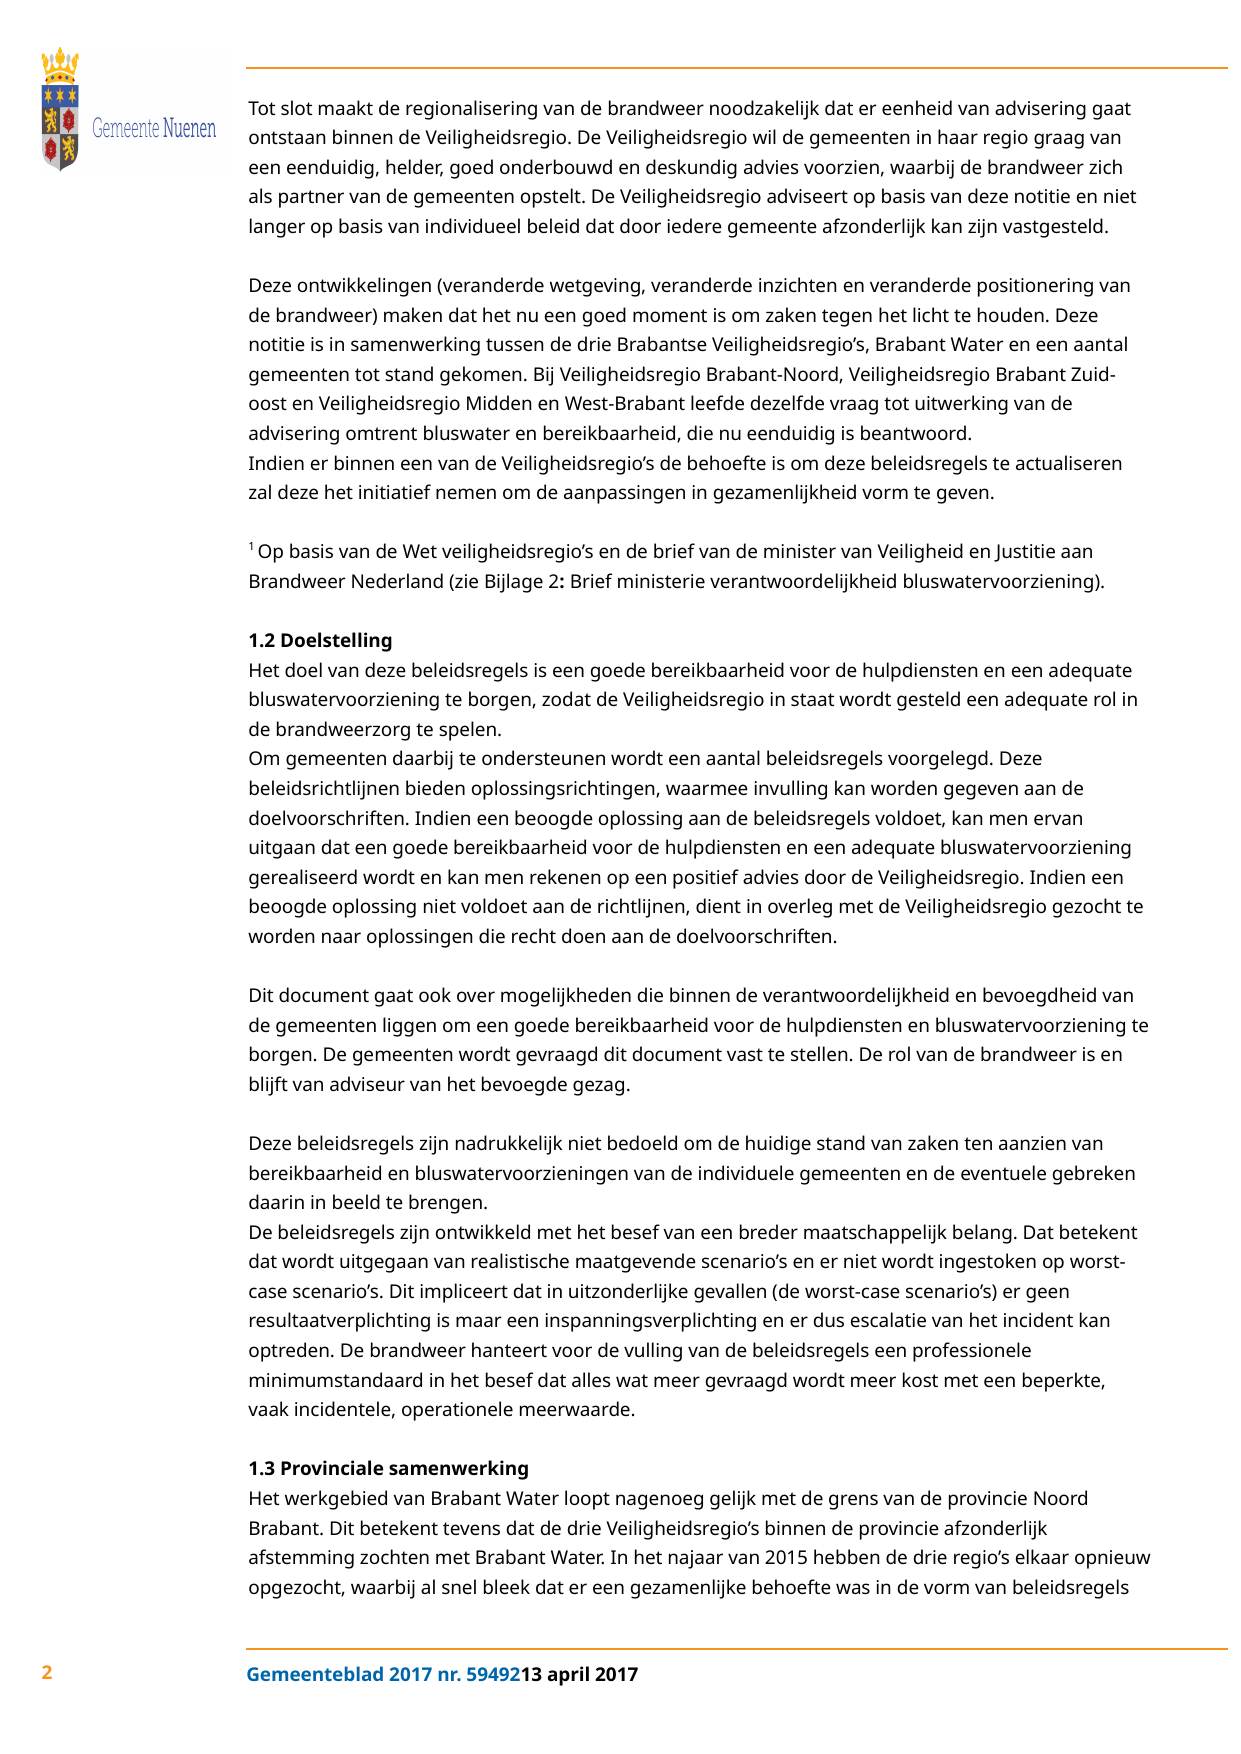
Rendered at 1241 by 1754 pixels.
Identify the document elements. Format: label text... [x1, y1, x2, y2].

text Om gemeenten daarbij te ondersteunen wordt een aantal beleidsregels voorgelegd. Deze beleidsrichtlijnen bieden oplossingsrichtingen, waarmee invulling kan worden gegeven aan de doelvoorschriften. Indien een beoogde oplossing aan de beleidsregels voldoet, kan men ervan uitgaan dat een goede bereikbaarheid voor de hulpdiensten en een adequate bluswatervoorziening gerealiseerd wordt en kan men rekenen op een positief advies door de Veiligheidsregio. Indien een beoogde oplossing niet voldoet aan de richtlijnen, dient in overleg met de Veiligheidsregio gezocht te worden naar oplossingen die recht doen aan de doelvoorschriften. [248, 746, 1152, 949]
text Tot slot maakt de regionalisering van de brandweer noodzakelijk dat er eenheid van advisering gaat ontstaan binnen de Veiligheidsregio. De Veiligheidsregio wil de gemeenten in haar regio graag van een eenduidig, helder, goed onderbouwd en deskundig advies voorzien, waarbij de brandweer zich als partner van de gemeenten opstelt. De Veiligheidsregio adviseert op basis van deze notitie en niet langer op basis van individueel beleid dat door iedere gemeente afzonderlijk kan zijn vastgesteld. [248, 95, 1152, 239]
text Indien er binnen een van de Veiligheidsregio’s de behoefte is om deze beleidsregels te actualiseren zal deze het initiatief nemen om de aanpassingen in gezamenlijkheid vorm te geven. [248, 450, 1152, 505]
text 1.2 Doelstelling [248, 627, 1152, 653]
text 1.3 Provinciale samenwerking [248, 1456, 1152, 1481]
text Deze ontwikkelingen (veranderde wetgeving, veranderde inzichten en veranderde positionering van de brandweer) maken dat het nu een goed moment is om zaken tegen het licht te houden. Deze notitie is in samenwerking tussen de drie Brabantse Veiligheidsregio’s, Brabant Water en een aantal gemeenten tot stand gekomen. Bij Veiligheidsregio Brabant-Noord, Veiligheidsregio Brabant Zuid-oost en Veiligheidsregio Midden en West-Brabant leefde dezelfde vraag tot uitwerking van de advisering omtrent bluswater en bereikbaarheid, die nu eenduidig is beantwoord. [248, 272, 1152, 446]
text 1 Op basis van de Wet veiligheidsregio’s en de brief van de minister van Veiligheid en Justitie aan Brandweer Nederland (zie Bijlage 2: Brief ministerie verantwoordelijkheid bluswatervoorziening). [248, 538, 1152, 594]
text Deze beleidsregels zijn nadrukkelijk niet bedoeld om de huidige stand van zaken ten aanzien van bereikbaarheid en bluswatervoorzieningen van de individuele gemeenten en de eventuele gebreken daarin in beeld te brengen. [248, 1130, 1152, 1215]
text Dit document gaat ook over mogelijkheden die binnen de verantwoordelijkheid en bevoegdheid van de gemeenten liggen om een goede bereikbaarheid voor de hulpdiensten en bluswatervoorziening te borgen. De gemeenten wordt gevraagd dit document vast te stellen. De rol van de brandweer is en blijft van adviseur van het bevoegde gezag. [248, 982, 1152, 1097]
text Het werkgebied van Brabant Water loopt nagenoeg gelijk met de grens van de provincie Noord Brabant. Dit betekent tevens dat de drie Veiligheidsregio’s binnen de provincie afzonderlijk afstemming zochten met Brabant Water. In het najaar van 2015 hebben de drie regio’s elkaar opnieuw opgezocht, waarbij al snel bleek dat er een gezamenlijke behoefte was in de vorm van beleidsregels [248, 1485, 1152, 1600]
picture [41, 47, 231, 172]
text De beleidsregels zijn ontwikkeld met het besef van een breder maatschappelijk belang. Dat betekent dat wordt uitgegaan van realistische maatgevende scenario’s en er niet wordt ingestoken op worst-case scenario’s. Dit impliceert dat in uitzonderlijke gevallen (de worst-case scenario’s) er geen resultaatverplichting is maar een inspanningsverplichting en er dus escalatie van het incident kan optreden. De brandweer hanteert voor de vulling van de beleidsregels een professionele minimumstandaard in het besef dat alles wat meer gevraagd wordt meer kost met een beperkte, vaak incidentele, operationele meerwaarde. [248, 1219, 1152, 1422]
text Het doel van deze beleidsregels is een goede bereikbaarheid voor de hulpdiensten en een adequate bluswatervoorziening te borgen, zodat de Veiligheidsregio in staat wordt gesteld een adequate rol in de brandweerzorg te spelen. [248, 657, 1152, 742]
